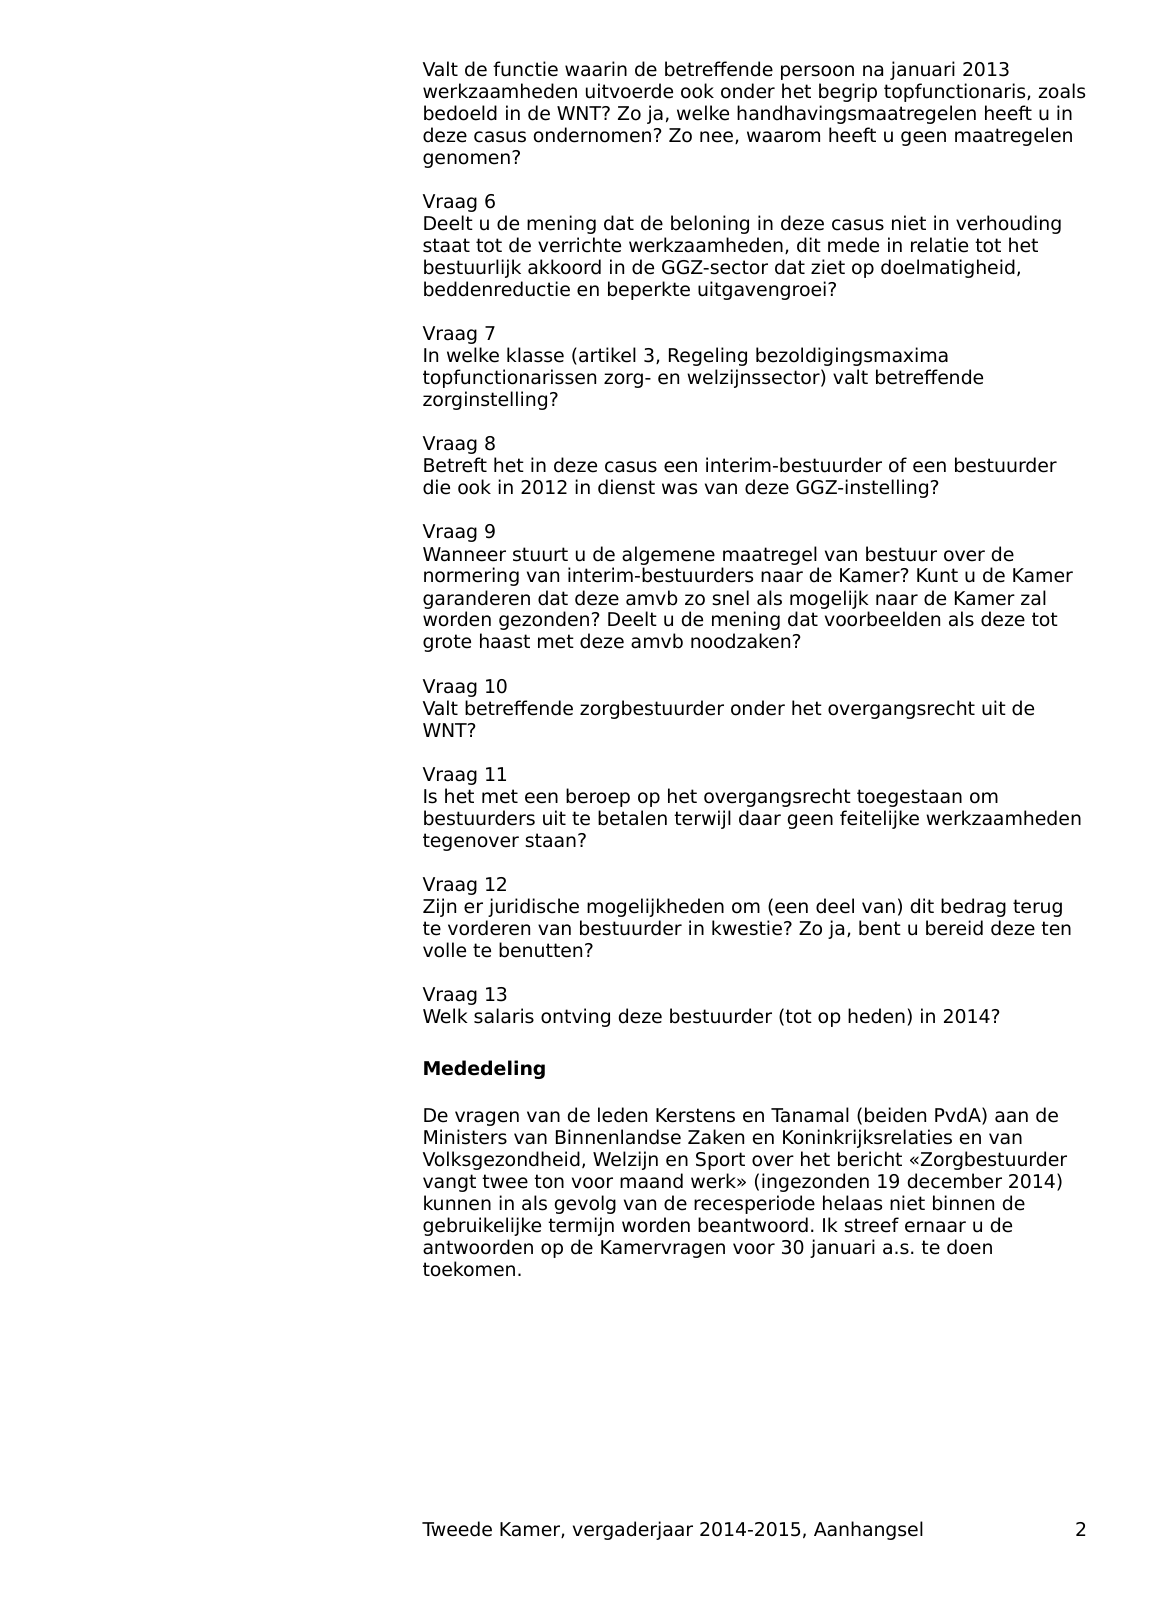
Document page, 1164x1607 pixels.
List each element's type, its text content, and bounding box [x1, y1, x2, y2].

text In welke klasse (artikel 3, Regeling bezoldigingsmaxima topfunctionarissen zorg- en welzijnssector) valt betreffende zorginstelling? [422, 345, 1087, 411]
text Vraag 9 [422, 521, 1087, 543]
text Vraag 7 [422, 323, 1087, 345]
text Vraag 12 [422, 874, 1087, 896]
subtitle Mededeling [422, 1058, 1087, 1080]
text Vraag 13 [422, 984, 1087, 1006]
text Valt de functie waarin de betreffende persoon na januari 2013 werkzaamheden uitvoerde ook onder het begrip topfunctionaris, zoals bedoeld in de WNT? Zo ja, welke handhavingsmaatregelen heeft u in deze casus ondernomen? Zo nee, waarom heeft u geen maatregelen genomen? [422, 59, 1087, 169]
text De vragen van de leden Kerstens en Tanamal (beiden PvdA) aan de Ministers van Binnenlandse Zaken en Koninkrijksrelaties en van Volksgezondheid, Welzijn en Sport over het bericht «Zorgbestuurder vangt twee ton voor maand werk» (ingezonden 19 december 2014) kunnen in als gevolg van de recesperiode helaas niet binnen de gebruikelijke termijn worden beantwoord. Ik streef ernaar u de antwoorden op de Kamervragen voor 30 januari a.s. te doen toekomen. [422, 1105, 1087, 1281]
text Vraag 11 [422, 764, 1087, 786]
text Vraag 10 [422, 676, 1087, 697]
text Deelt u de mening dat de beloning in deze casus niet in verhouding staat tot de verrichte werkzaamheden, dit mede in relatie tot het bestuurlijk akkoord in de GGZ-sector dat ziet op doelmatigheid, beddenreductie en beperkte uitgavengroei? [422, 213, 1087, 301]
text Wanneer stuurt u de algemene maatregel van bestuur over de normering van interim-bestuurders naar de Kamer? Kunt u de Kamer garanderen dat deze amvb zo snel als mogelijk naar de Kamer zal worden gezonden? Deelt u de mening dat voorbeelden als deze tot grote haast met deze amvb noodzaken? [422, 543, 1087, 653]
text Vraag 8 [422, 433, 1087, 455]
text Zijn er juridische mogelijkheden om (een deel van) dit bedrag terug te vorderen van bestuurder in kwestie? Zo ja, bent u bereid deze ten volle te benutten? [422, 896, 1087, 962]
text Welk salaris ontving deze bestuurder (tot op heden) in 2014? [422, 1006, 1087, 1028]
text Vraag 6 [422, 191, 1087, 213]
text Is het met een beroep op het overgangsrecht toegestaan om bestuurders uit te betalen terwijl daar geen feitelijke werkzaamheden tegenover staan? [422, 786, 1087, 852]
text Betreft het in deze casus een interim-bestuurder of een bestuurder die ook in 2012 in dienst was van deze GGZ-instelling? [422, 455, 1087, 499]
text Valt betreffende zorgbestuurder onder het overgangsrecht uit de WNT? [422, 697, 1087, 741]
